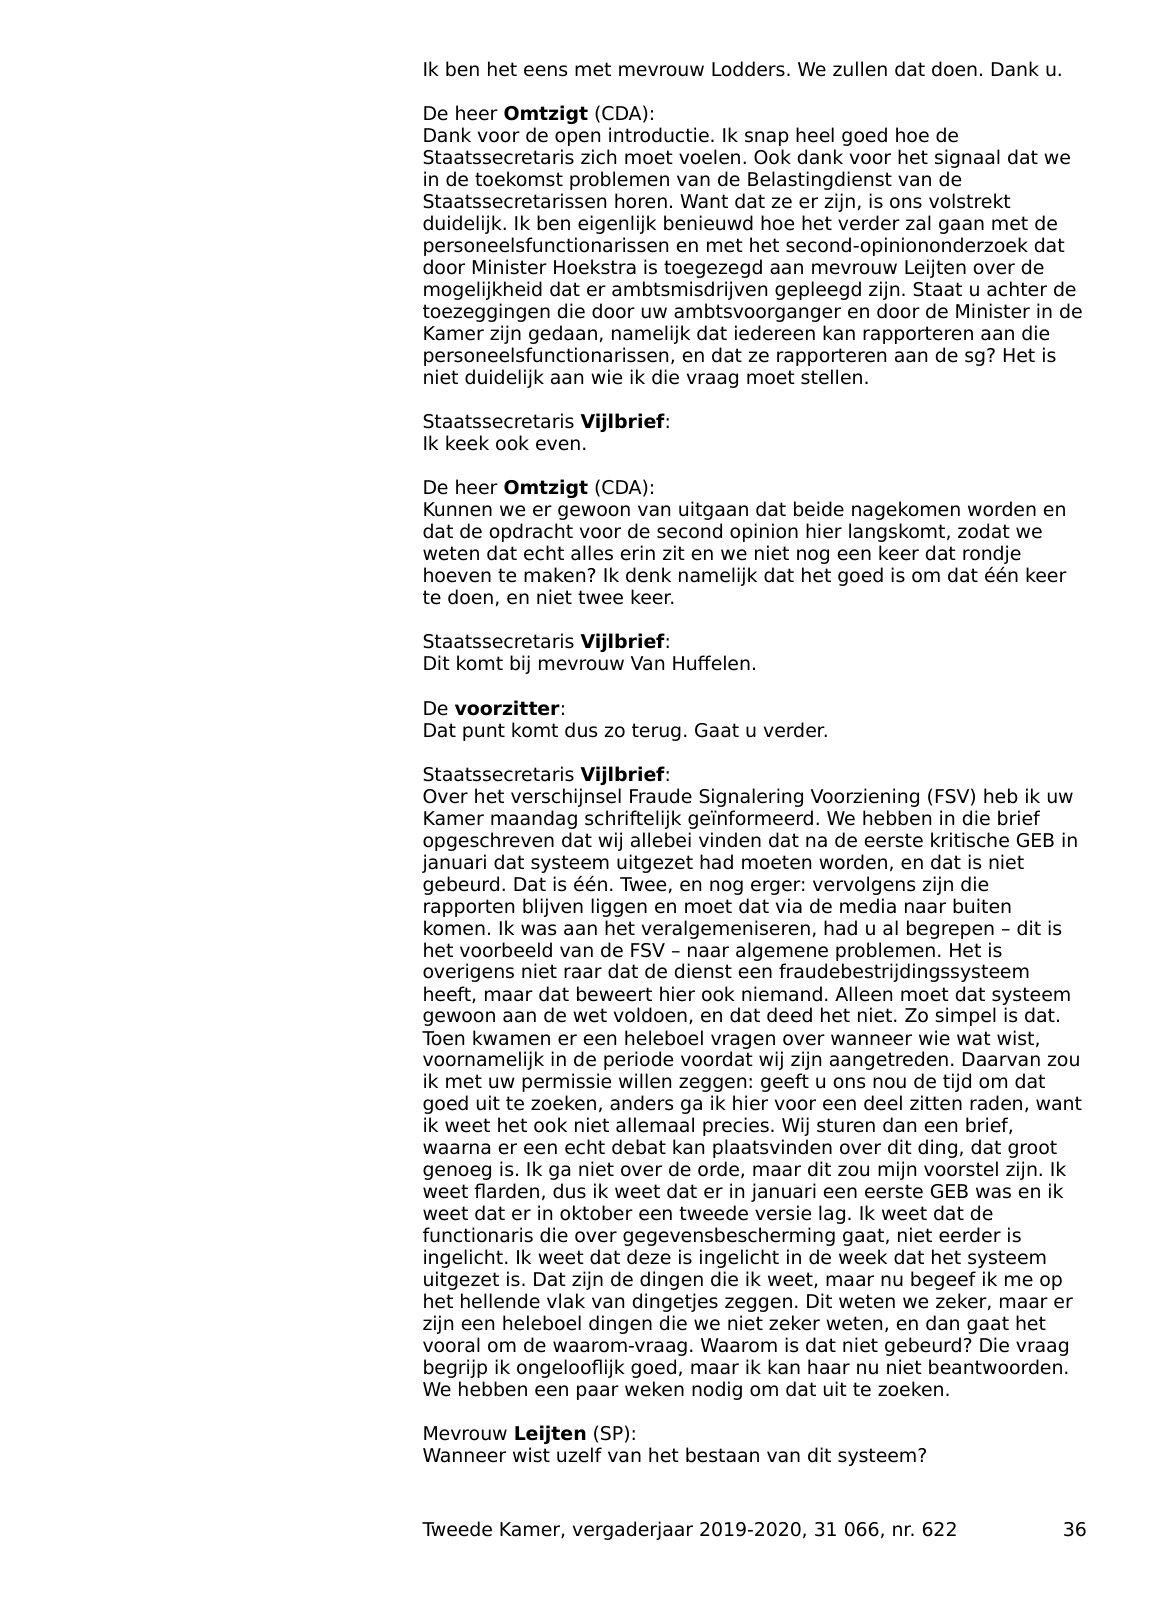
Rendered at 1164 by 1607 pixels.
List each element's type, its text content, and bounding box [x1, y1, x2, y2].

text Dank voor de open introductie. Ik snap heel goed hoe de Staatssecretaris zich moet voelen. Ook dank voor het signaal dat we in de toekomst problemen van de Belastingdienst van de Staatssecretarissen horen. Want dat ze er zijn, is ons volstrekt duidelijk. Ik ben eigenlijk benieuwd hoe het verder zal gaan met de personeelsfunctionarissen en met het second-opiniononderzoek dat door Minister Hoekstra is toegezegd aan mevrouw Leijten over de mogelijkheid dat er ambtsmisdrijven gepleegd zijn. Staat u achter de toezeggingen die door uw ambtsvoorganger en door de Minister in de Kamer zijn gedaan, namelijk dat iedereen kan rapporteren aan die personeelsfunctionarissen, en dat ze rapporteren aan de sg? Het is niet duidelijk aan wie ik die vraag moet stellen. [422, 125, 1087, 389]
text Staatssecretaris Vijlbrief: [422, 411, 1087, 433]
text Staatssecretaris Vijlbrief: [422, 631, 1087, 653]
text Over het verschijnsel Fraude Signalering Voorziening (FSV) heb ik uw Kamer maandag schriftelijk geïnformeerd. We hebben in die brief opgeschreven dat wij allebei vinden dat na de eerste kritische GEB in januari dat systeem uitgezet had moeten worden, en dat is niet gebeurd. Dat is één. Twee, en nog erger: vervolgens zijn die rapporten blijven liggen en moet dat via de media naar buiten komen. Ik was aan het veralgemeniseren, had u al begrepen – dit is het voorbeeld van de FSV – naar algemene problemen. Het is overigens niet raar dat de dienst een fraudebestrijdingssysteem heeft, maar dat beweert hier ook niemand. Alleen moet dat systeem gewoon aan de wet voldoen, en dat deed het niet. Zo simpel is dat. Toen kwamen er een heleboel vragen over wanneer wie wat wist, voornamelijk in de periode voordat wij zijn aangetreden. Daarvan zou ik met uw permissie willen zeggen: geeft u ons nou de tijd om dat goed uit te zoeken, anders ga ik hier voor een deel zitten raden, want ik weet het ook niet allemaal precies. Wij sturen dan een brief, waarna er een echt debat kan plaatsvinden over dit ding, dat groot genoeg is. Ik ga niet over de orde, maar dit zou mijn voorstel zijn. Ik weet flarden, dus ik weet dat er in januari een eerste GEB was en ik weet dat er in oktober een tweede versie lag. Ik weet dat de functionaris die over gegevensbescherming gaat, niet eerder is ingelicht. Ik weet dat deze is ingelicht in de week dat het systeem uitgezet is. Dat zijn de dingen die ik weet, maar nu begeef ik me op het hellende vlak van dingetjes zeggen. Dit weten we zeker, maar er zijn een heleboel dingen die we niet zeker weten, en dan gaat het vooral om de waarom-vraag. Waarom is dat niet gebeurd? Die vraag begrijp ik ongelooflijk goed, maar ik kan haar nu niet beantwoorden. We hebben een paar weken nodig om dat uit te zoeken. [422, 786, 1087, 1401]
text Mevrouw Leijten (SP): [422, 1423, 1087, 1445]
text Kunnen we er gewoon van uitgaan dat beide nagekomen worden en dat de opdracht voor de second opinion hier langskomt, zodat we weten dat echt alles erin zit en we niet nog een keer dat rondje hoeven te maken? Ik denk namelijk dat het goed is om dat één keer te doen, en niet twee keer. [422, 499, 1087, 609]
text Ik ben het eens met mevrouw Lodders. We zullen dat doen. Dank u. [422, 59, 1087, 81]
text Dit komt bij mevrouw Van Huffelen. [422, 653, 1087, 675]
text Staatssecretaris Vijlbrief: [422, 764, 1087, 786]
text Dat punt komt dus zo terug. Gaat u verder. [422, 719, 1087, 741]
text De heer Omtzigt (CDA): [422, 103, 1087, 125]
text Wanneer wist uzelf van het bestaan van dit systeem? [422, 1445, 1087, 1467]
text De heer Omtzigt (CDA): [422, 477, 1087, 499]
text De voorzitter: [422, 697, 1087, 719]
text Ik keek ook even. [422, 433, 1087, 455]
